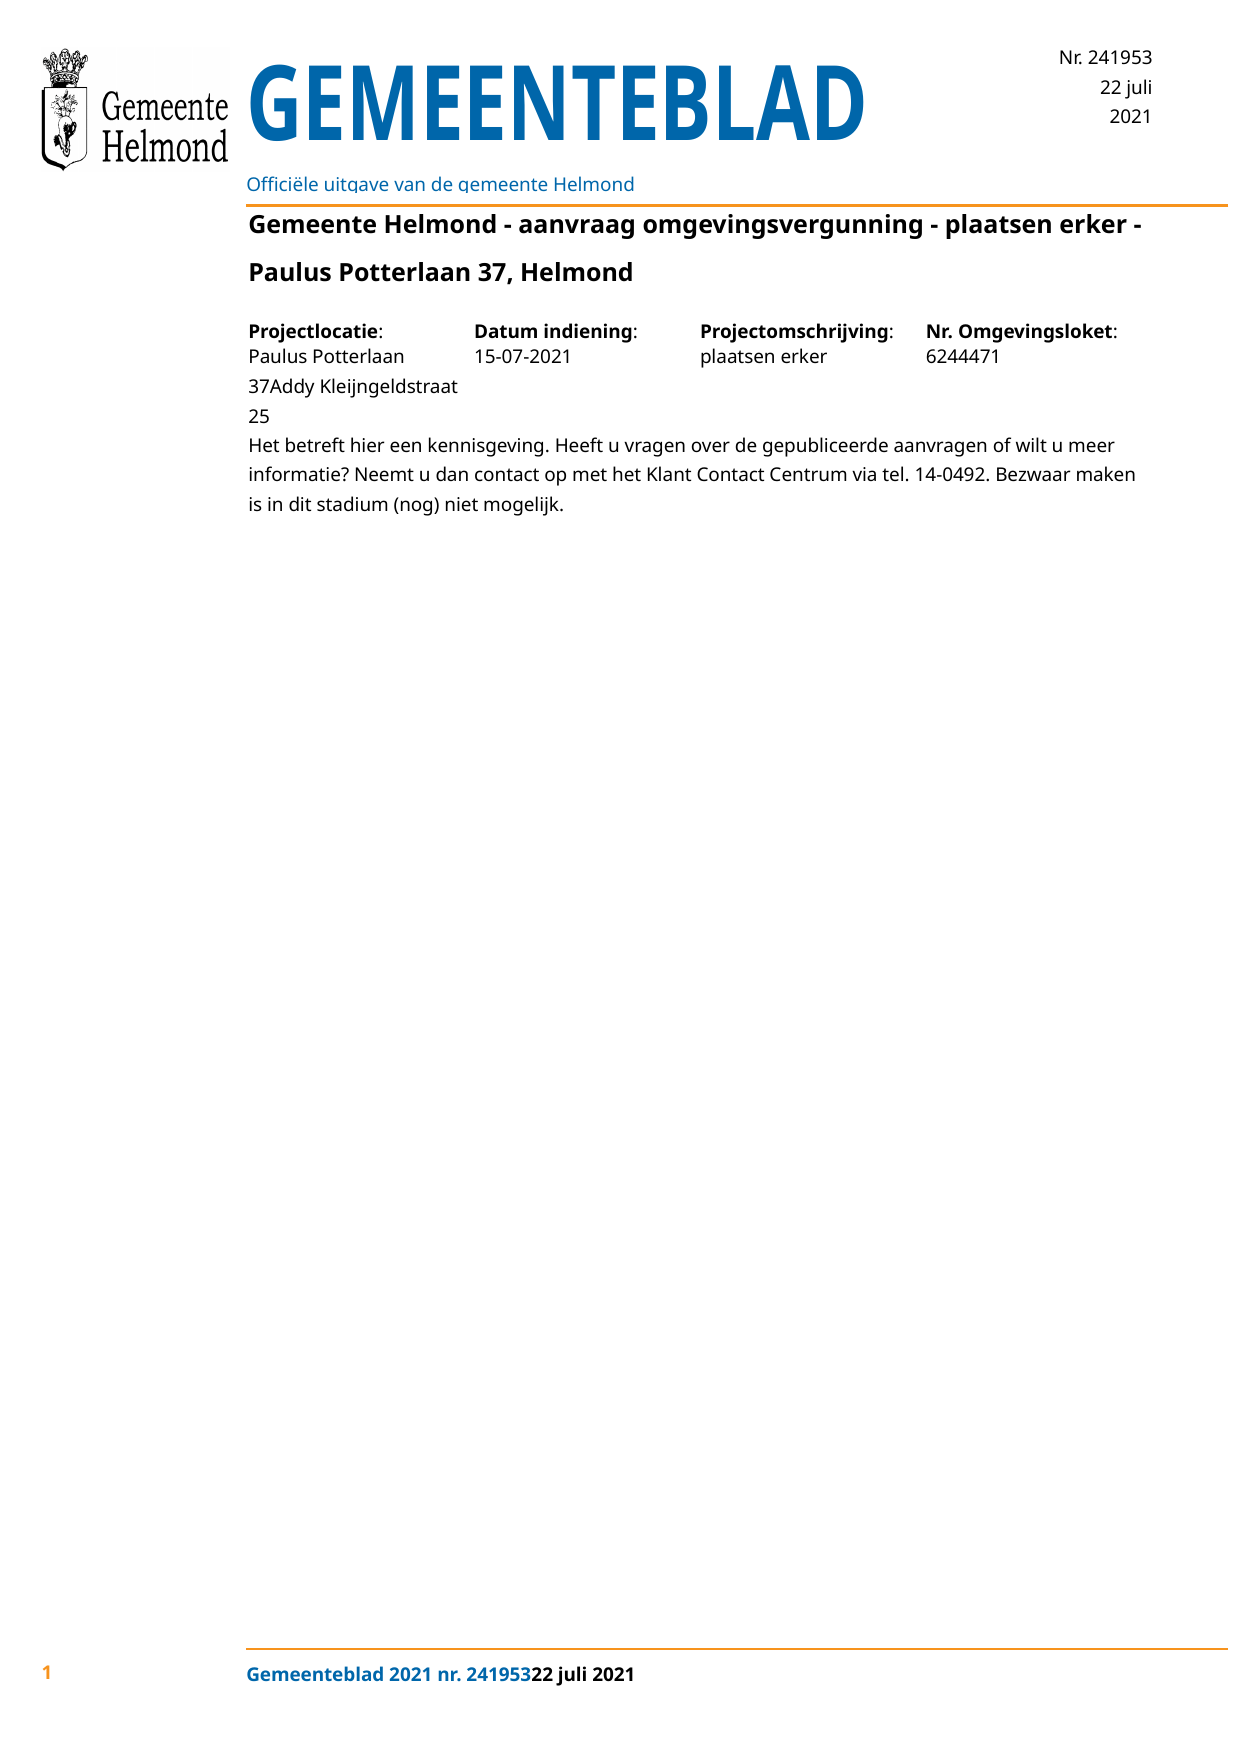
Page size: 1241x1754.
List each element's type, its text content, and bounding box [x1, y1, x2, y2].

table_header Nr. Omgevingsloket: [926, 318, 1152, 344]
table_cell Paulus Potterlaan 37Addy Kleijngeldstraat 25 [248, 344, 474, 429]
text Het betreft hier een kennisgeving. Heeft u vragen over de gepubliceerde aanvragen of wilt u meer informatie? Neemt u dan contact op met het Klant Contact Centrum via tel. 14-0492. Bezwaar maken is in dit stadium (nog) niet mogelijk. [248, 432, 1152, 517]
picture [41, 47, 231, 172]
table_header Datum indiening: [474, 318, 700, 344]
table_cell plaatsen erker [700, 344, 926, 429]
text Gemeente Helmond - aanvraag omgevingsvergunning - plaatsen erker - Paulus Potterlaan 37, Helmond [248, 207, 1152, 288]
table_header Projectlocatie: [248, 318, 474, 344]
table_cell 6244471 [926, 344, 1152, 429]
table_cell 15-07-2021 [474, 344, 700, 429]
table_header Projectomschrijving: [700, 318, 926, 344]
